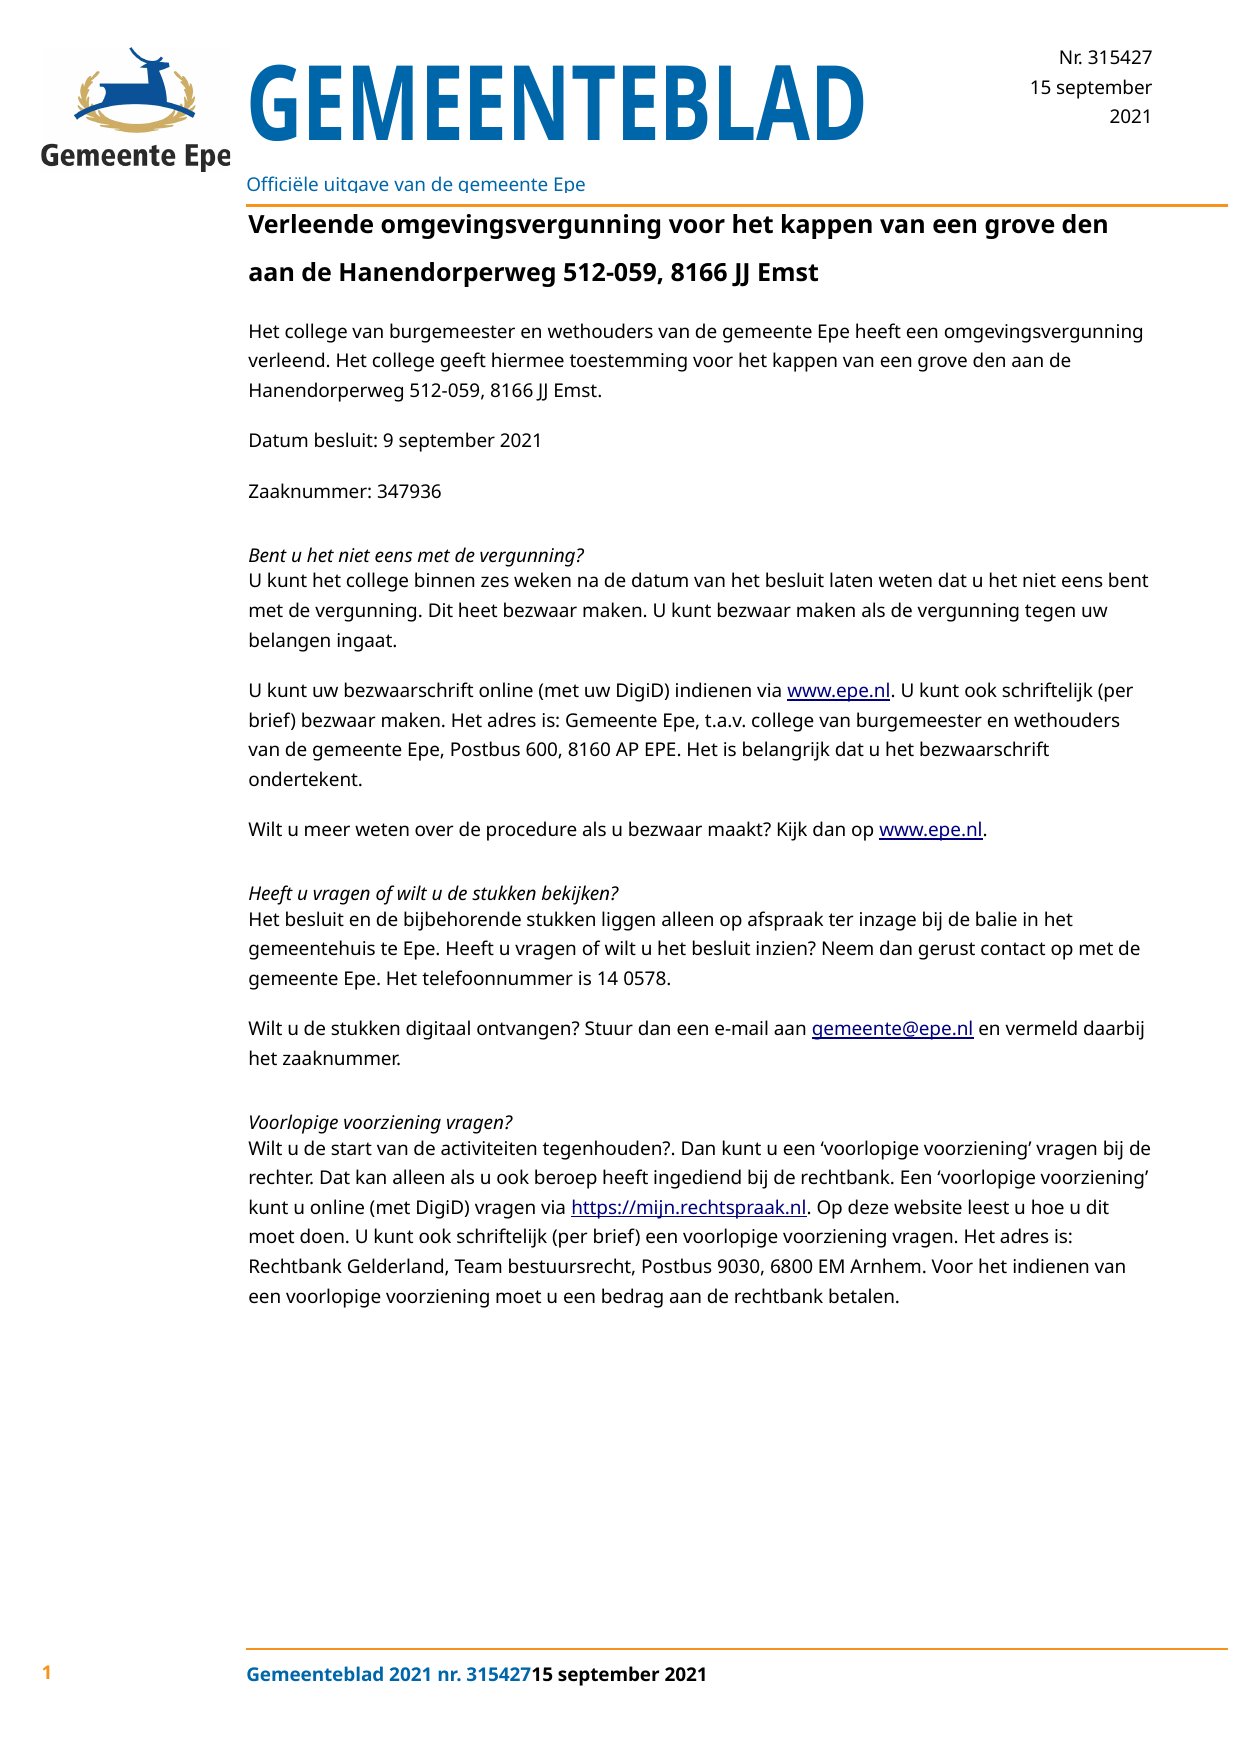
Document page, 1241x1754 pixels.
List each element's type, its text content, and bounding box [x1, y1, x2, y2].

text Bent u het niet eens met de vergunning? [248, 542, 1152, 568]
text Zaaknummer: 347936 [248, 478, 1152, 504]
text Het college van burgemeester en wethouders van de gemeente Epe heeft een omgevingsvergunning verleend. Het college geeft hiermee toestemming voor het kappen van een grove den aan de Hanendorperweg 512-059, 8166 JJ Emst. [248, 318, 1152, 403]
text Wilt u de stukken digitaal ontvangen? Stuur dan een e-mail aan gemeente@epe.nl en vermeld daarbij het zaaknummer. [248, 1016, 1152, 1071]
text Heeft u vragen of wilt u de stukken bekijken? [248, 880, 1152, 906]
text Verleende omgevingsvergunning voor het kappen van een grove den aan de Hanendorperweg 512-059, 8166 JJ Emst [248, 207, 1152, 288]
text Wilt u de start van de activiteiten tegenhouden?. Dan kunt u een ‘voorlopige voorziening’ vragen bij de rechter. Dat kan alleen als u ook beroep heeft ingediend bij de rechtbank. Een ‘voorlopige voorziening’ kunt u online (met DigiD) vragen via https://mijn.rechtspraak.nl. Op deze website leest u hoe u dit moet doen. U kunt ook schriftelijk (per brief) een voorlopige voorziening vragen. Het adres is: Rechtbank Gelderland, Team bestuursrecht, Postbus 9030, 6800 EM Arnhem. Voor het indienen van een voorlopige voorziening moet u een bedrag aan de rechtbank betalen. [248, 1135, 1152, 1308]
picture [41, 47, 231, 172]
text Wilt u meer weten over de procedure als u bezwaar maakt? Kijk dan op www.epe.nl. [248, 816, 1152, 842]
text Het besluit en de bijbehorende stukken liggen alleen op afspraak ter inzage bij de balie in het gemeentehuis te Epe. Heeft u vragen of wilt u het besluit inzien? Neem dan gerust contact op met de gemeente Epe. Het telefoonnummer is 14 0578. [248, 906, 1152, 991]
text U kunt uw bezwaarschrift online (met uw DigiD) indienen via www.epe.nl. U kunt ook schriftelijk (per brief) bezwaar maken. Het adres is: Gemeente Epe, t.a.v. college van burgemeester en wethouders van de gemeente Epe, Postbus 600, 8160 AP EPE. Het is belangrijk dat u het bezwaarschrift ondertekent. [248, 677, 1152, 792]
text Datum besluit: 9 september 2021 [248, 427, 1152, 453]
text U kunt het college binnen zes weken na de datum van het besluit laten weten dat u het niet eens bent met de vergunning. Dit heet bezwaar maken. U kunt bezwaar maken als de vergunning tegen uw belangen ingaat. [248, 568, 1152, 652]
text Voorlopige voorziening vragen? [248, 1109, 1152, 1135]
